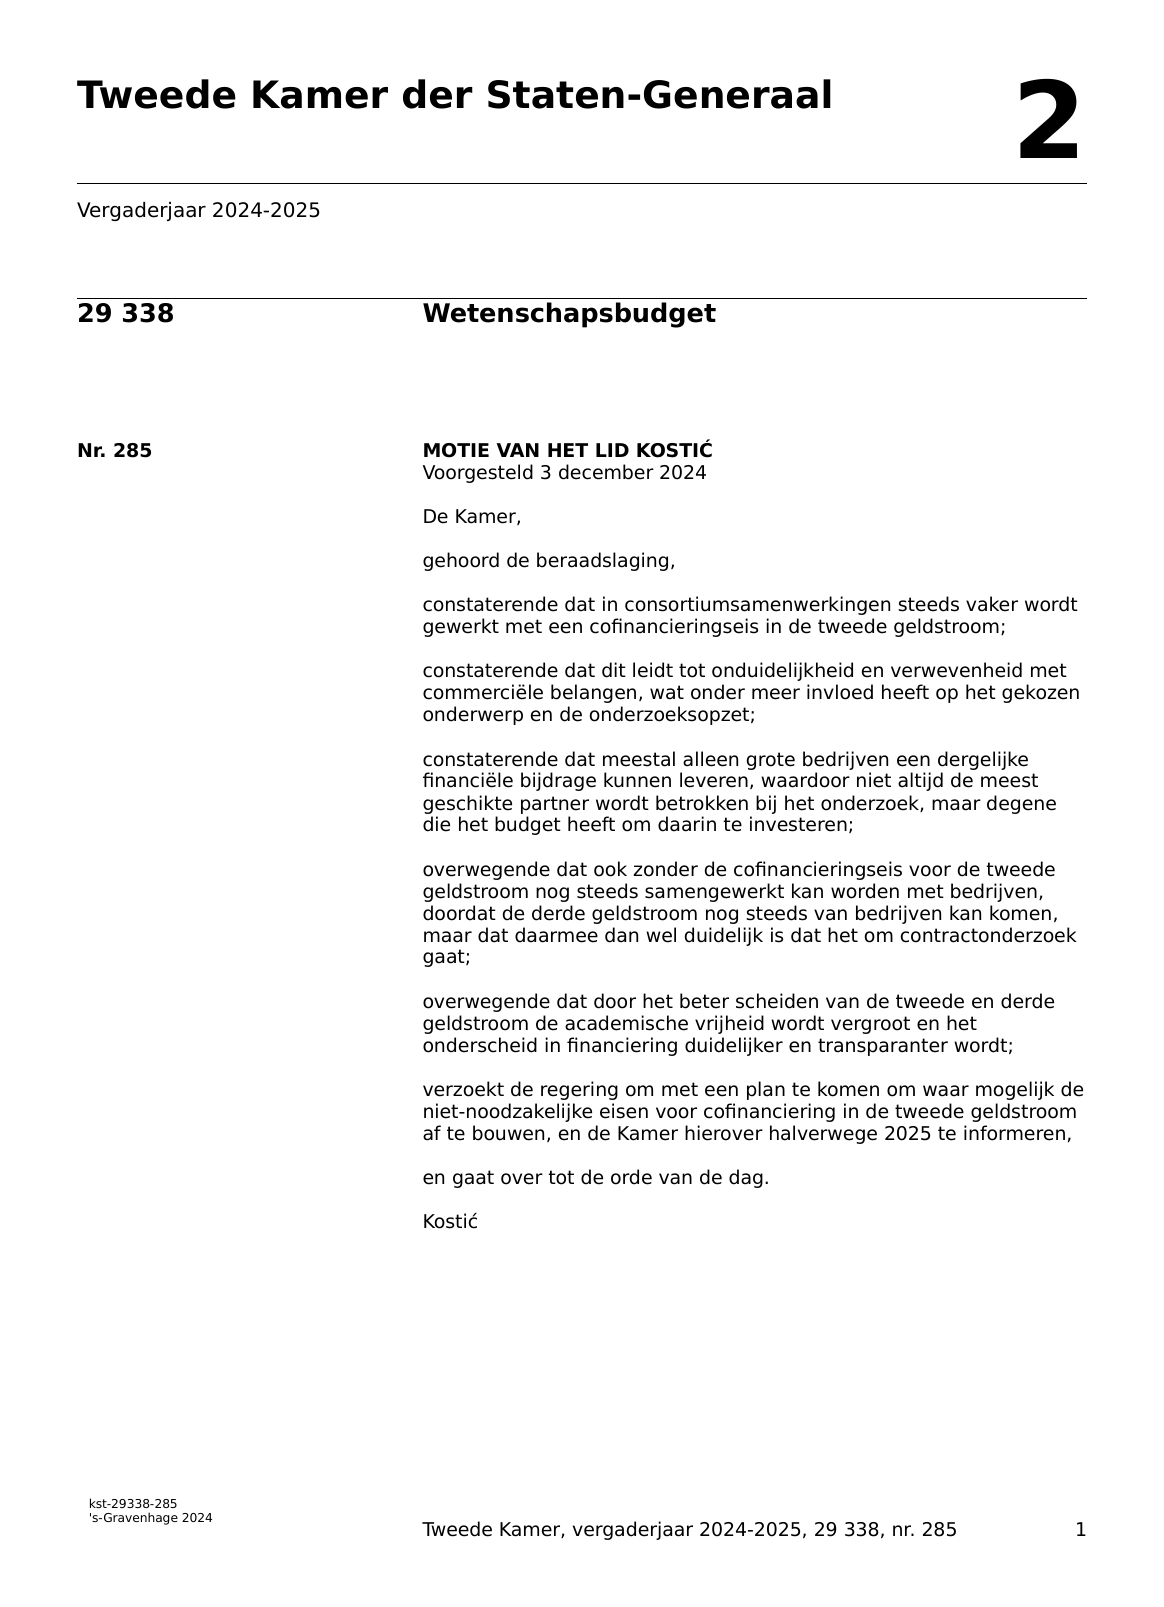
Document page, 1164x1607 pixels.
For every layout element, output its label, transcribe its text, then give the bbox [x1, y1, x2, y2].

text verzoekt de regering om met een plan te komen om waar mogelijk de niet-noodzakelijke eisen voor cofinanciering in de tweede geldstroom af te bouwen, en de Kamer hierover halverwege 2025 te informeren, [422, 1079, 1087, 1145]
text overwegende dat door het beter scheiden van de tweede en derde geldstroom de academische vrijheid wordt vergroot en het onderscheid in financiering duidelijker en transparanter wordt; [422, 991, 1087, 1057]
text Kostić [422, 1211, 1087, 1233]
subtitle Nr. 285 MOTIE VAN HET LID KOSTIĆ [77, 440, 1087, 462]
text constaterende dat dit leidt tot onduidelijkheid en verwevenheid met commerciële belangen, wat onder meer invloed heeft op het gekozen onderwerp en de onderzoeksopzet; [422, 660, 1087, 726]
table_header Tweede Kamer der Staten-Generaal [77, 59, 886, 183]
text kst-29338-285 [88, 1497, 323, 1511]
text constaterende dat meestal alleen grote bedrijven een dergelijke financiële bijdrage kunnen leveren, waardoor niet altijd de meest geschikte partner wordt betrokken bij het onderzoek, maar degene die het budget heeft om daarin te investeren; [422, 748, 1087, 836]
text 's-Gravenhage 2024 [88, 1511, 323, 1525]
table_cell Vergaderjaar 2024-2025 [77, 184, 1087, 298]
text en gaat over tot de orde van de dag. [422, 1167, 1087, 1189]
text Voorgesteld 3 december 2024 [422, 462, 1087, 484]
text constaterende dat in consortiumsamenwerkingen steeds vaker wordt gewerkt met een cofinancieringseis in de tweede geldstroom; [422, 594, 1087, 638]
text overwegende dat ook zonder de cofinancieringseis voor de tweede geldstroom nog steeds samengewerkt kan worden met bedrijven, doordat de derde geldstroom nog steeds van bedrijven kan komen, maar dat daarmee dan wel duidelijk is dat het om contractonderzoek gaat; [422, 858, 1087, 968]
text De Kamer, [422, 506, 1087, 528]
text gehoord de beraadslaging, [422, 550, 1087, 572]
table_header 2 [886, 59, 1087, 183]
subtitle 29 338 Wetenschapsbudget [77, 299, 1087, 329]
